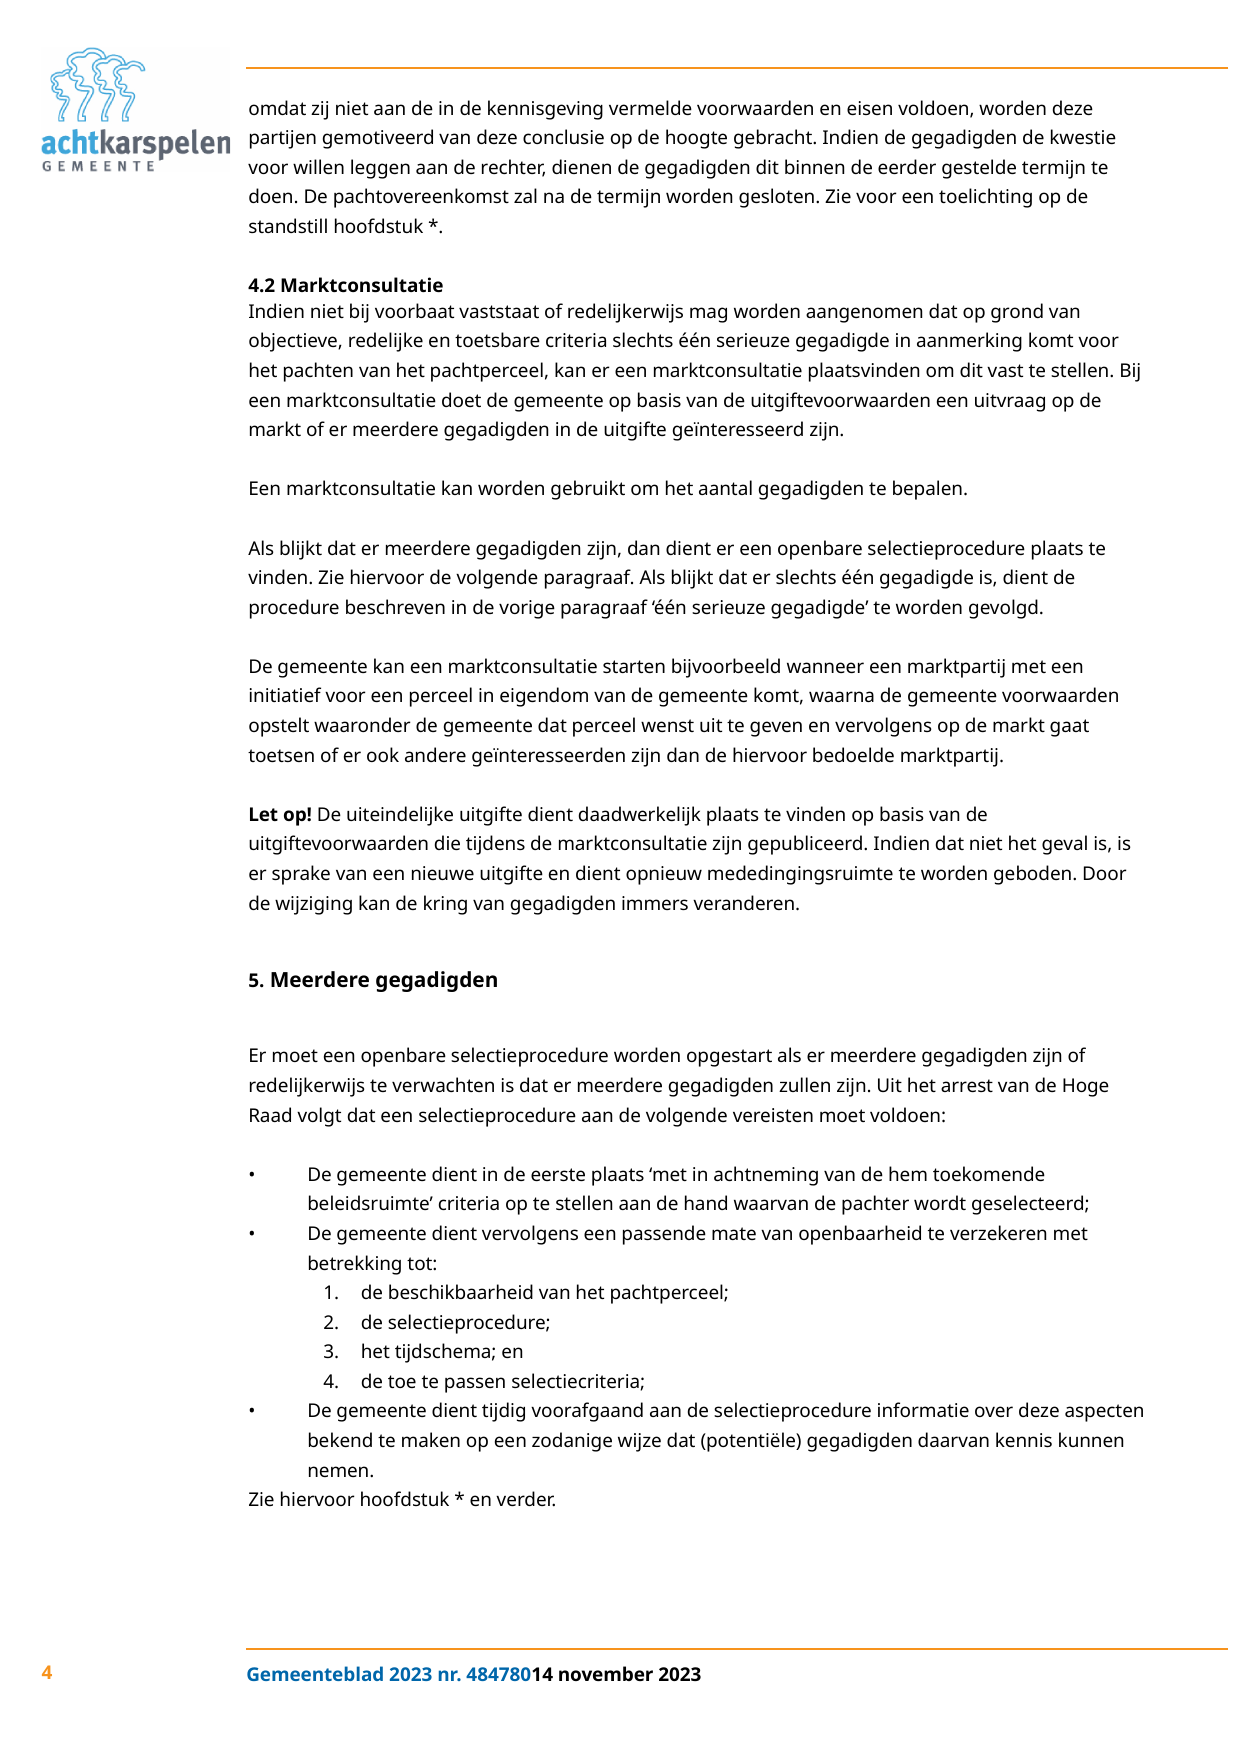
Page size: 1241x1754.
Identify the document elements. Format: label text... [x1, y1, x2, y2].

list de selectieprocedure; [323, 1309, 1152, 1334]
text Er moet een openbare selectieprocedure worden opgestart als er meerdere gegadigden zijn of redelijkerwijs te verwachten is dat er meerdere gegadigden zullen zijn. Uit het arrest van de Hoge Raad volgt dat een selectieprocedure aan de volgende vereisten moet voldoen: [248, 1043, 1152, 1127]
text 5. Meerdere gegadigden [248, 965, 1152, 993]
list De gemeente dient tijdig voorafgaand aan de selectieprocedure informatie over deze aspecten bekend te maken op een zodanige wijze dat (potentiële) gegadigden daarvan kennis kunnen nemen. [248, 1398, 1152, 1482]
text Indien niet bij voorbaat vaststaat of redelijkerwijs mag worden aangenomen dat op grond van objectieve, redelijke en toetsbare criteria slechts één serieuze gegadigde in aanmerking komt voor het pachten van het pachtperceel, kan er een marktconsultatie plaatsvinden om dit vast te stellen. Bij een marktconsultatie doet de gemeente op basis van de uitgiftevoorwaarden een uitvraag op de markt of er meerdere gegadigden in de uitgifte geïnteresseerd zijn. [248, 298, 1152, 442]
text Een marktconsultatie kan worden gebruikt om het aantal gegadigden te bepalen. [248, 476, 1152, 501]
text De gemeente kan een marktconsultatie starten bijvoorbeeld wanneer een marktpartij met een initiatief voor een perceel in eigendom van de gemeente komt, waarna de gemeente voorwaarden opstelt waaronder de gemeente dat perceel wenst uit te geven en vervolgens op de markt gaat toetsen of er ook andere geïnteresseerden zijn dan de hiervoor bedoelde marktpartij. [248, 653, 1152, 767]
text Als blijkt dat er meerdere gegadigden zijn, dan dient er een openbare selectieprocedure plaats te vinden. Zie hiervoor de volgende paragraaf. Als blijkt dat er slechts één gegadigde is, dient de procedure beschreven in de vorige paragraaf ‘één serieuze gegadigde’ te worden gevolgd. [248, 535, 1152, 619]
text Let op! De uiteindelijke uitgifte dient daadwerkelijk plaats te vinden op basis van de uitgiftevoorwaarden die tijdens de marktconsultatie zijn gepubliceerd. Indien dat niet het geval is, is er sprake van een nieuwe uitgifte en dient opnieuw mededingingsruimte te worden geboden. Door de wijziging kan de kring van gegadigden immers veranderen. [248, 801, 1152, 915]
picture [41, 47, 231, 172]
list De gemeente dient vervolgens een passende mate van openbaarheid te verzekeren met betrekking tot: [248, 1220, 1152, 1275]
text 4.2 Marktconsultatie [248, 272, 1152, 298]
text omdat zij niet aan de in de kennisgeving vermelde voorwaarden en eisen voldoen, worden deze partijen gemotiveerd van deze conclusie op de hoogte gebracht. Indien de gegadigden de kwestie voor willen leggen aan de rechter, dienen de gegadigden dit binnen de eerder gestelde termijn te doen. De pachtovereenkomst zal na de termijn worden gesloten. Zie voor een toelichting op de standstill hoofdstuk *. [248, 95, 1152, 239]
list de beschikbaarheid van het pachtperceel; [323, 1279, 1152, 1305]
list De gemeente dient in de eerste plaats ‘met in achtneming van de hem toekomende beleidsruimte’ criteria op te stellen aan de hand waarvan de pachter wordt geselecteerd; [248, 1161, 1152, 1216]
text Zie hiervoor hoofdstuk * en verder. [248, 1486, 1152, 1512]
list het tijdschema; en [323, 1338, 1152, 1364]
list de toe te passen selectiecriteria; [323, 1368, 1152, 1394]
